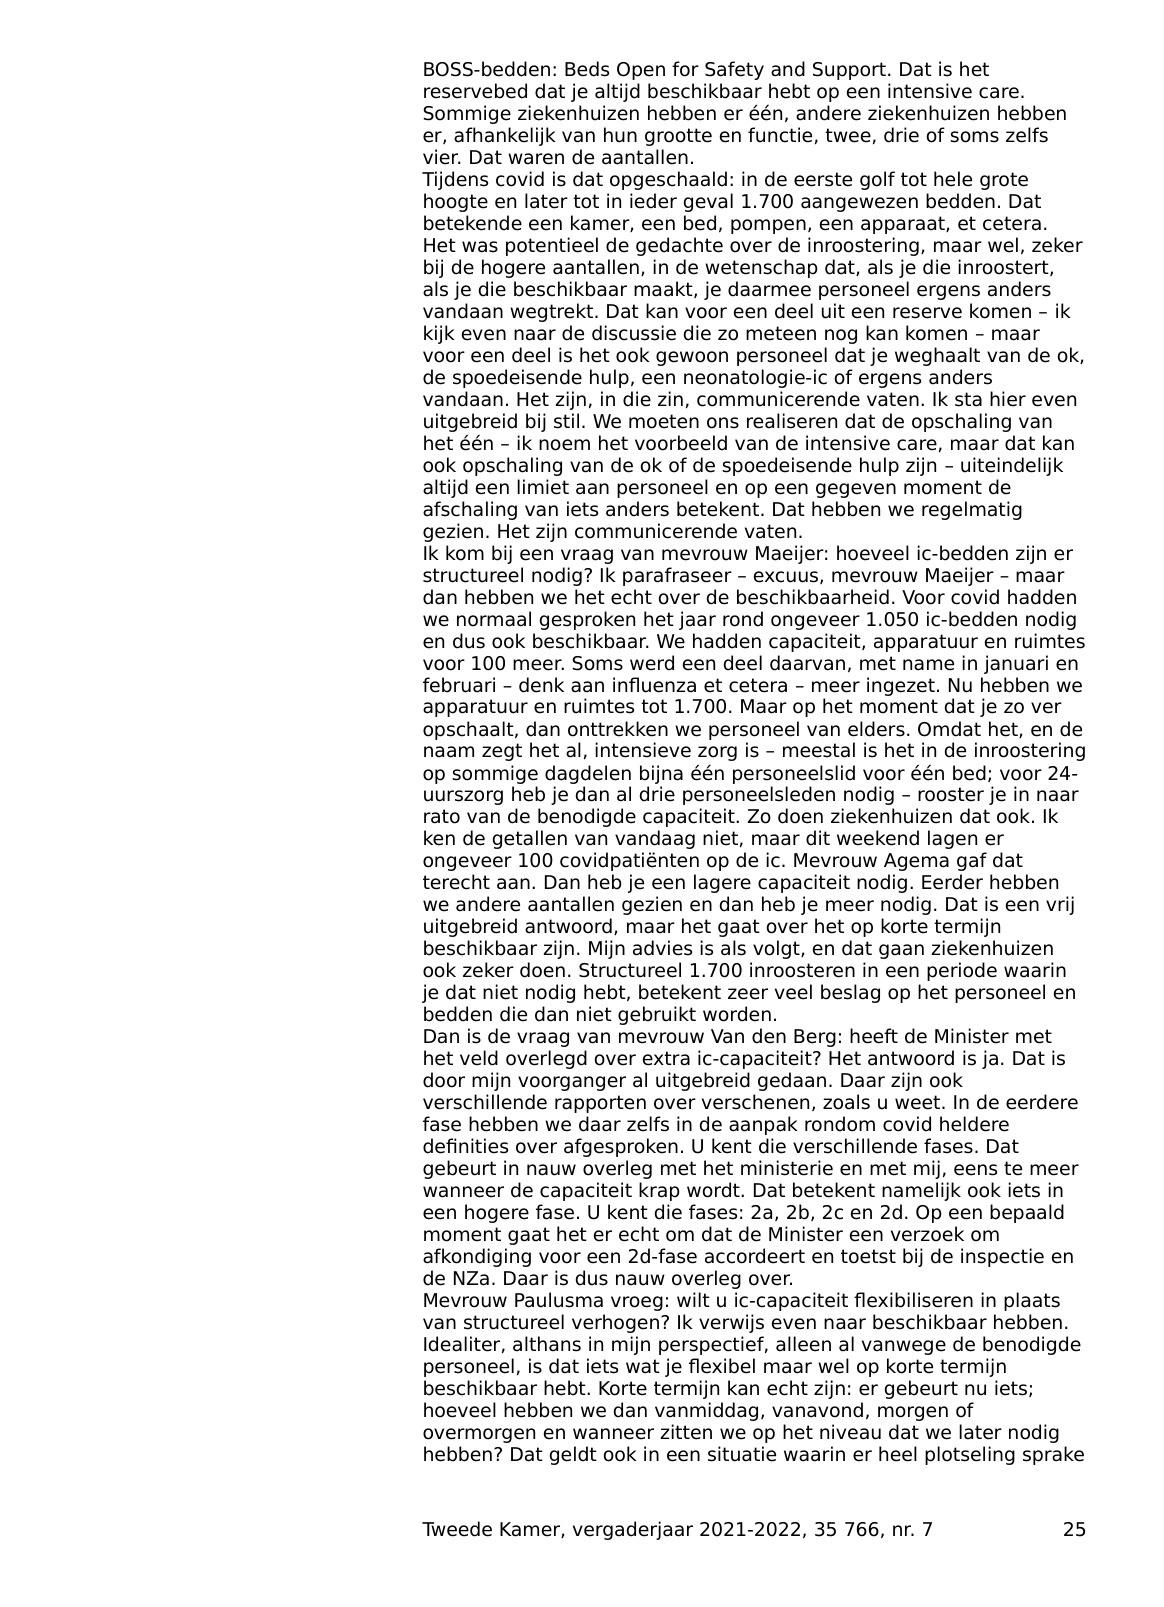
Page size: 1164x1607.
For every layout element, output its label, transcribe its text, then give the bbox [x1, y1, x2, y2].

text Dan is de vraag van mevrouw Van den Berg: heeft de Minister met het veld overlegd over extra ic-capaciteit? Het antwoord is ja. Dat is door mijn voorganger al uitgebreid gedaan. Daar zijn ook verschillende rapporten over verschenen, zoals u weet. In de eerdere fase hebben we daar zelfs in de aanpak rondom covid heldere definities over afgesproken. U kent die verschillende fases. Dat gebeurt in nauw overleg met het ministerie en met mij, eens te meer wanneer de capaciteit krap wordt. Dat betekent namelijk ook iets in een hogere fase. U kent die fases: 2a, 2b, 2c en 2d. Op een bepaald moment gaat het er echt om dat de Minister een verzoek om afkondiging voor een 2d-fase accordeert en toetst bij de inspectie en de NZa. Daar is dus nauw overleg over. [422, 1026, 1087, 1290]
text BOSS-bedden: Beds Open for Safety and Support. Dat is het reservebed dat je altijd beschikbaar hebt op een intensive care. Sommige ziekenhuizen hebben er één, andere ziekenhuizen hebben er, afhankelijk van hun grootte en functie, twee, drie of soms zelfs vier. Dat waren de aantallen. [422, 59, 1087, 169]
text Ik kom bij een vraag van mevrouw Maeijer: hoeveel ic-bedden zijn er structureel nodig? Ik parafraseer – excuus, mevrouw Maeijer – maar dan hebben we het echt over de beschikbaarheid. Voor covid hadden we normaal gesproken het jaar rond ongeveer 1.050 ic-bedden nodig en dus ook beschikbaar. We hadden capaciteit, apparatuur en ruimtes voor 100 meer. Soms werd een deel daarvan, met name in januari en februari – denk aan influenza et cetera – meer ingezet. Nu hebben we apparatuur en ruimtes tot 1.700. Maar op het moment dat je zo ver opschaalt, dan onttrekken we personeel van elders. Omdat het, en de naam zegt het al, intensieve zorg is – meestal is het in de inroostering op sommige dagdelen bijna één personeelslid voor één bed; voor 24-uurszorg heb je dan al drie personeelsleden nodig – rooster je in naar rato van de benodigde capaciteit. Zo doen ziekenhuizen dat ook. Ik ken de getallen van vandaag niet, maar dit weekend lagen er ongeveer 100 covidpatiënten op de ic. Mevrouw Agema gaf dat terecht aan. Dan heb je een lagere capaciteit nodig. Eerder hebben we andere aantallen gezien en dan heb je meer nodig. Dat is een vrij uitgebreid antwoord, maar het gaat over het op korte termijn beschikbaar zijn. Mijn advies is als volgt, en dat gaan ziekenhuizen ook zeker doen. Structureel 1.700 inroosteren in een periode waarin je dat niet nodig hebt, betekent zeer veel beslag op het personeel en bedden die dan niet gebruikt worden. [422, 543, 1087, 1026]
text Mevrouw Paulusma vroeg: wilt u ic-capaciteit flexibiliseren in plaats van structureel verhogen? Ik verwijs even naar beschikbaar hebben. Idealiter, althans in mijn perspectief, alleen al vanwege de benodigde personeel, is dat iets wat je flexibel maar wel op korte termijn beschikbaar hebt. Korte termijn kan echt zijn: er gebeurt nu iets; hoeveel hebben we dan vanmiddag, vanavond, morgen of overmorgen en wanneer zitten we op het niveau dat we later nodig hebben? Dat geldt ook in een situatie waarin er heel plotseling sprake [422, 1290, 1087, 1466]
text Tijdens covid is dat opgeschaald: in de eerste golf tot hele grote hoogte en later tot in ieder geval 1.700 aangewezen bedden. Dat betekende een kamer, een bed, pompen, een apparaat, et cetera. Het was potentieel de gedachte over de inroostering, maar wel, zeker bij de hogere aantallen, in de wetenschap dat, als je die inroostert, als je die beschikbaar maakt, je daarmee personeel ergens anders vandaan wegtrekt. Dat kan voor een deel uit een reserve komen – ik kijk even naar de discussie die zo meteen nog kan komen – maar voor een deel is het ook gewoon personeel dat je weghaalt van de ok, de spoedeisende hulp, een neonatologie-ic of ergens anders vandaan. Het zijn, in die zin, communicerende vaten. Ik sta hier even uitgebreid bij stil. We moeten ons realiseren dat de opschaling van het één – ik noem het voorbeeld van de intensive care, maar dat kan ook opschaling van de ok of de spoedeisende hulp zijn – uiteindelijk altijd een limiet aan personeel en op een gegeven moment de afschaling van iets anders betekent. Dat hebben we regelmatig gezien. Het zijn communicerende vaten. [422, 169, 1087, 543]
